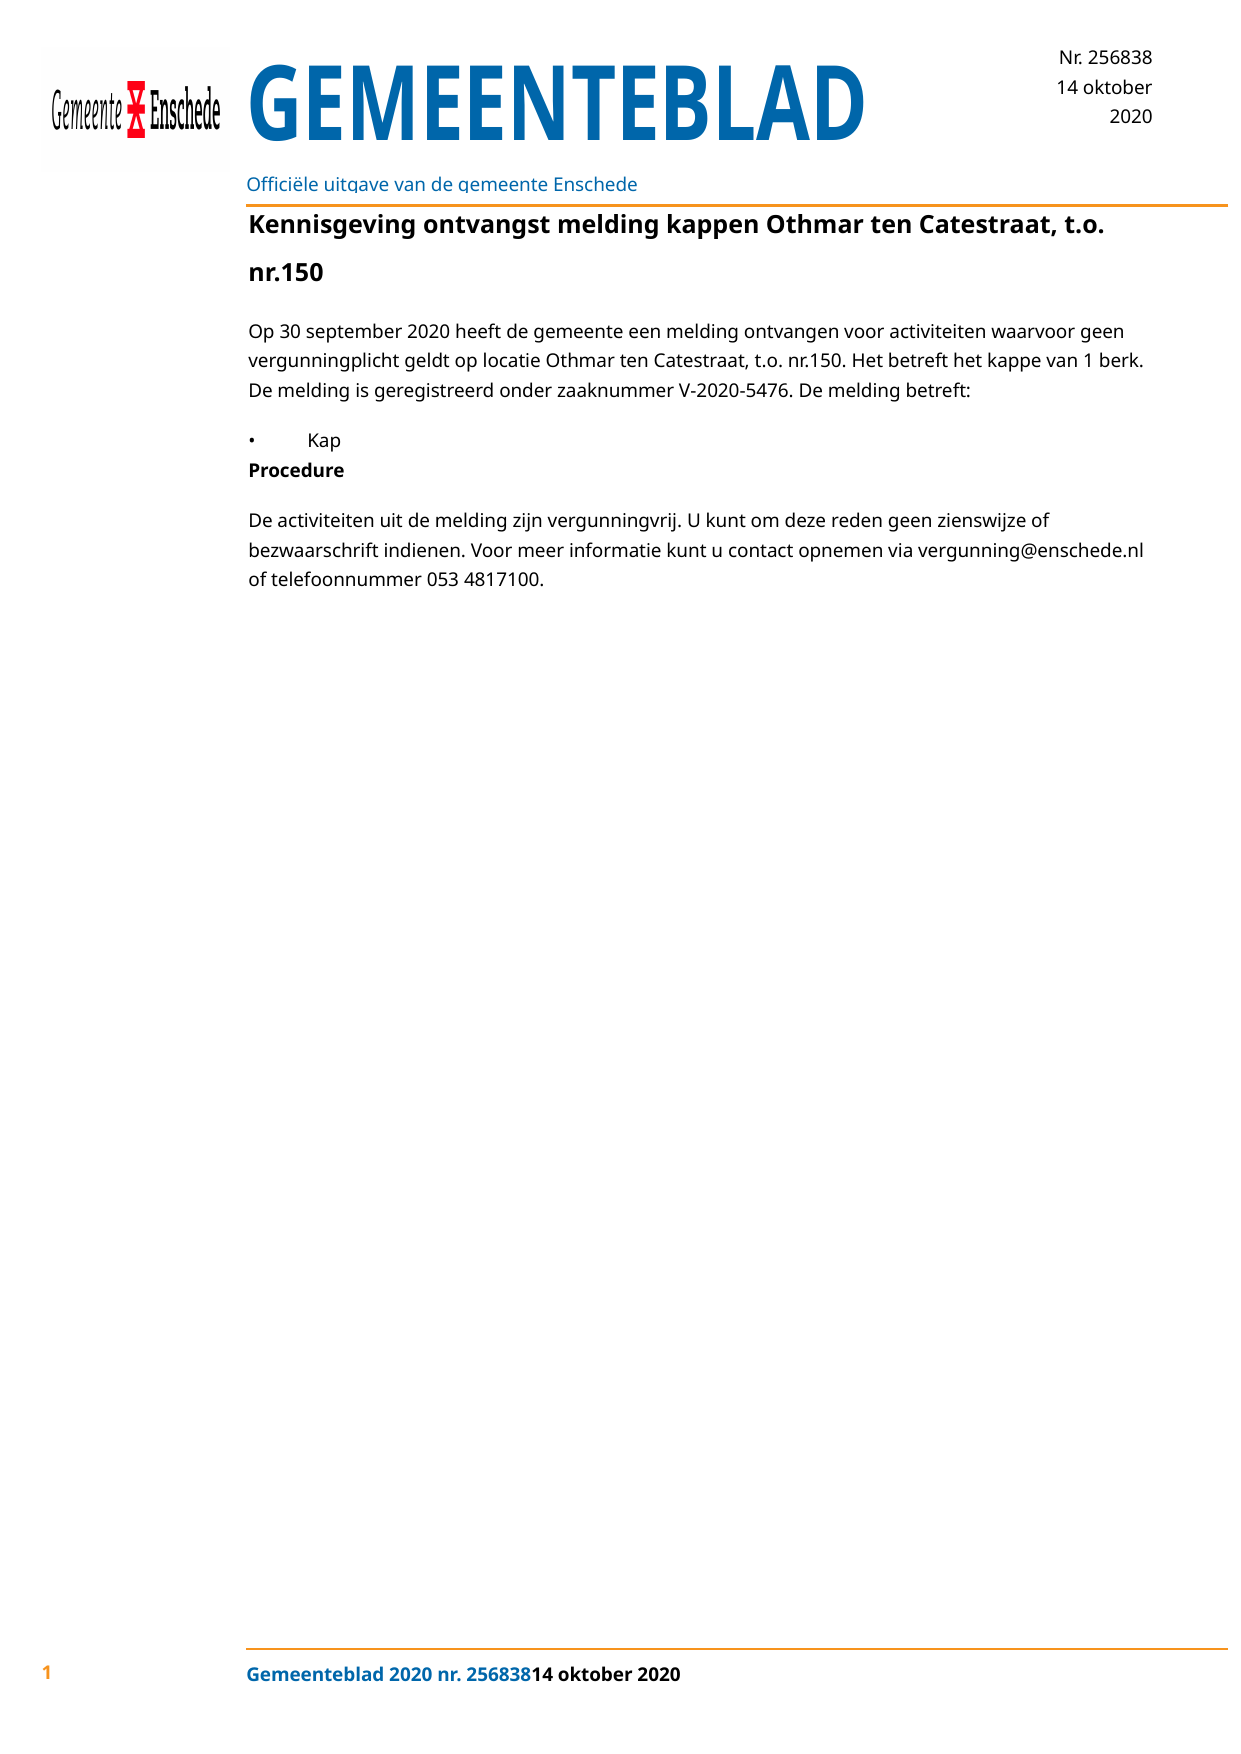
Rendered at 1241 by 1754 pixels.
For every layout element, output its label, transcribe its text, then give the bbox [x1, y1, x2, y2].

text De activiteiten uit de melding zijn vergunningvrij. U kunt om deze reden geen zienswijze of bezwaarschrift indienen. Voor meer informatie kunt u contact opnemen via vergunning@enschede.nl of telefoonnummer 053 4817100. [248, 507, 1152, 592]
text Op 30 september 2020 heeft de gemeente een melding ontvangen voor activiteiten waarvoor geen vergunningplicht geldt op locatie Othmar ten Catestraat, t.o. nr.150. Het betreft het kappe van 1 berk. De melding is geregistreerd onder zaaknummer V-2020-5476. De melding betreft: [248, 318, 1152, 403]
list Kap [248, 427, 1152, 453]
text Procedure [248, 457, 1152, 483]
text Kennisgeving ontvangst melding kappen Othmar ten Catestraat, t.o. nr.150 [248, 207, 1152, 288]
picture [41, 47, 231, 172]
